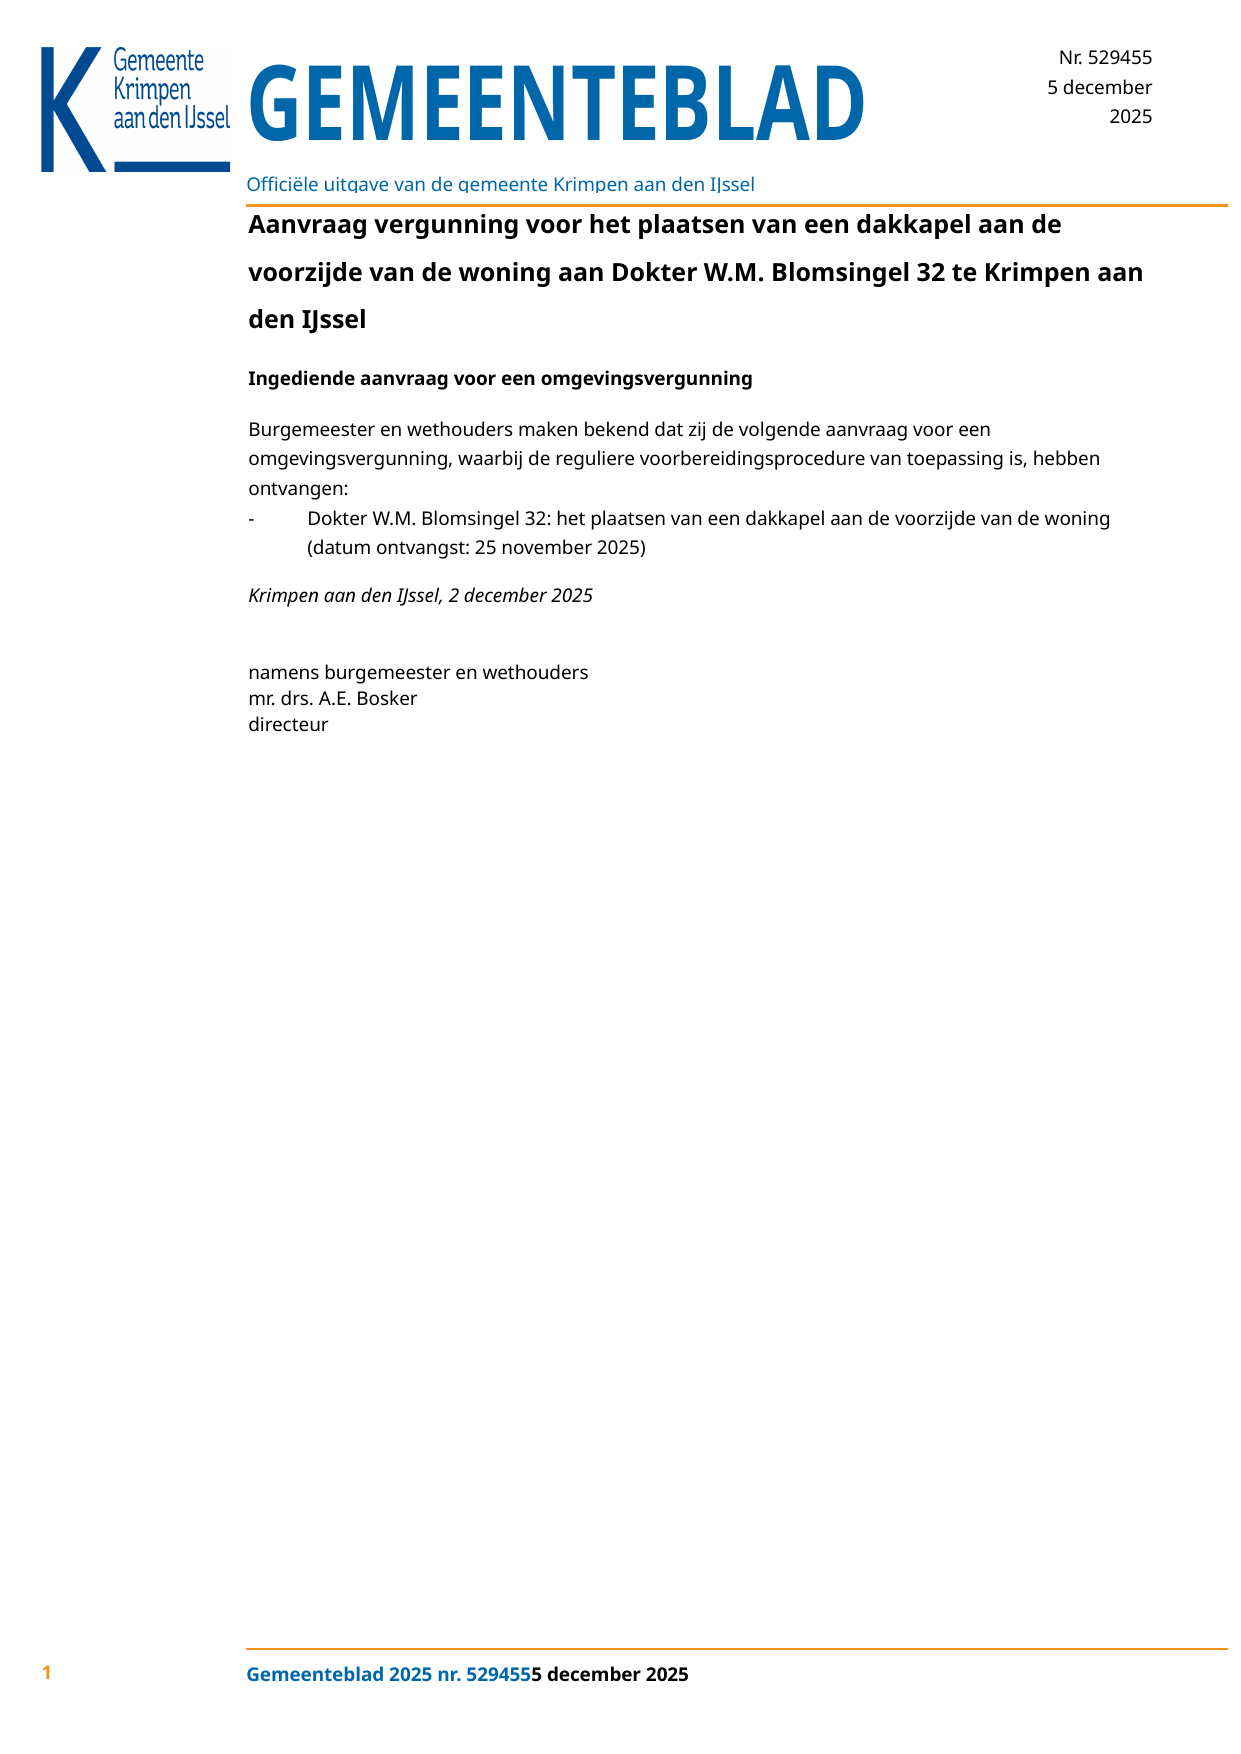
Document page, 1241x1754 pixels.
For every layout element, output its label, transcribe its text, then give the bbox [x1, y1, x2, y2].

text Burgemeester en wethouders maken bekend dat zij de volgende aanvraag voor een omgevingsvergunning, waarbij de reguliere voorbereidingsprocedure van toepassing is, hebben ontvangen: [248, 416, 1152, 501]
list Dokter W.M. Blomsingel 32: het plaatsen van een dakkapel aan de voorzijde van de woning (datum ontvangst: 25 november 2025) [248, 505, 1152, 560]
text Krimpen aan den IJssel, 2 december 2025 [248, 582, 1152, 608]
text mr. drs. A.E. Bosker [248, 685, 1152, 711]
text namens burgemeester en wethouders [248, 659, 1152, 685]
text Aanvraag vergunning voor het plaatsen van een dakkapel aan de voorzijde van de woning aan Dokter W.M. Blomsingel 32 te Krimpen aan den IJssel [248, 207, 1152, 336]
picture [41, 47, 231, 172]
text directeur [248, 711, 1152, 736]
text Ingediende aanvraag voor een omgevingsvergunning [248, 366, 1152, 391]
